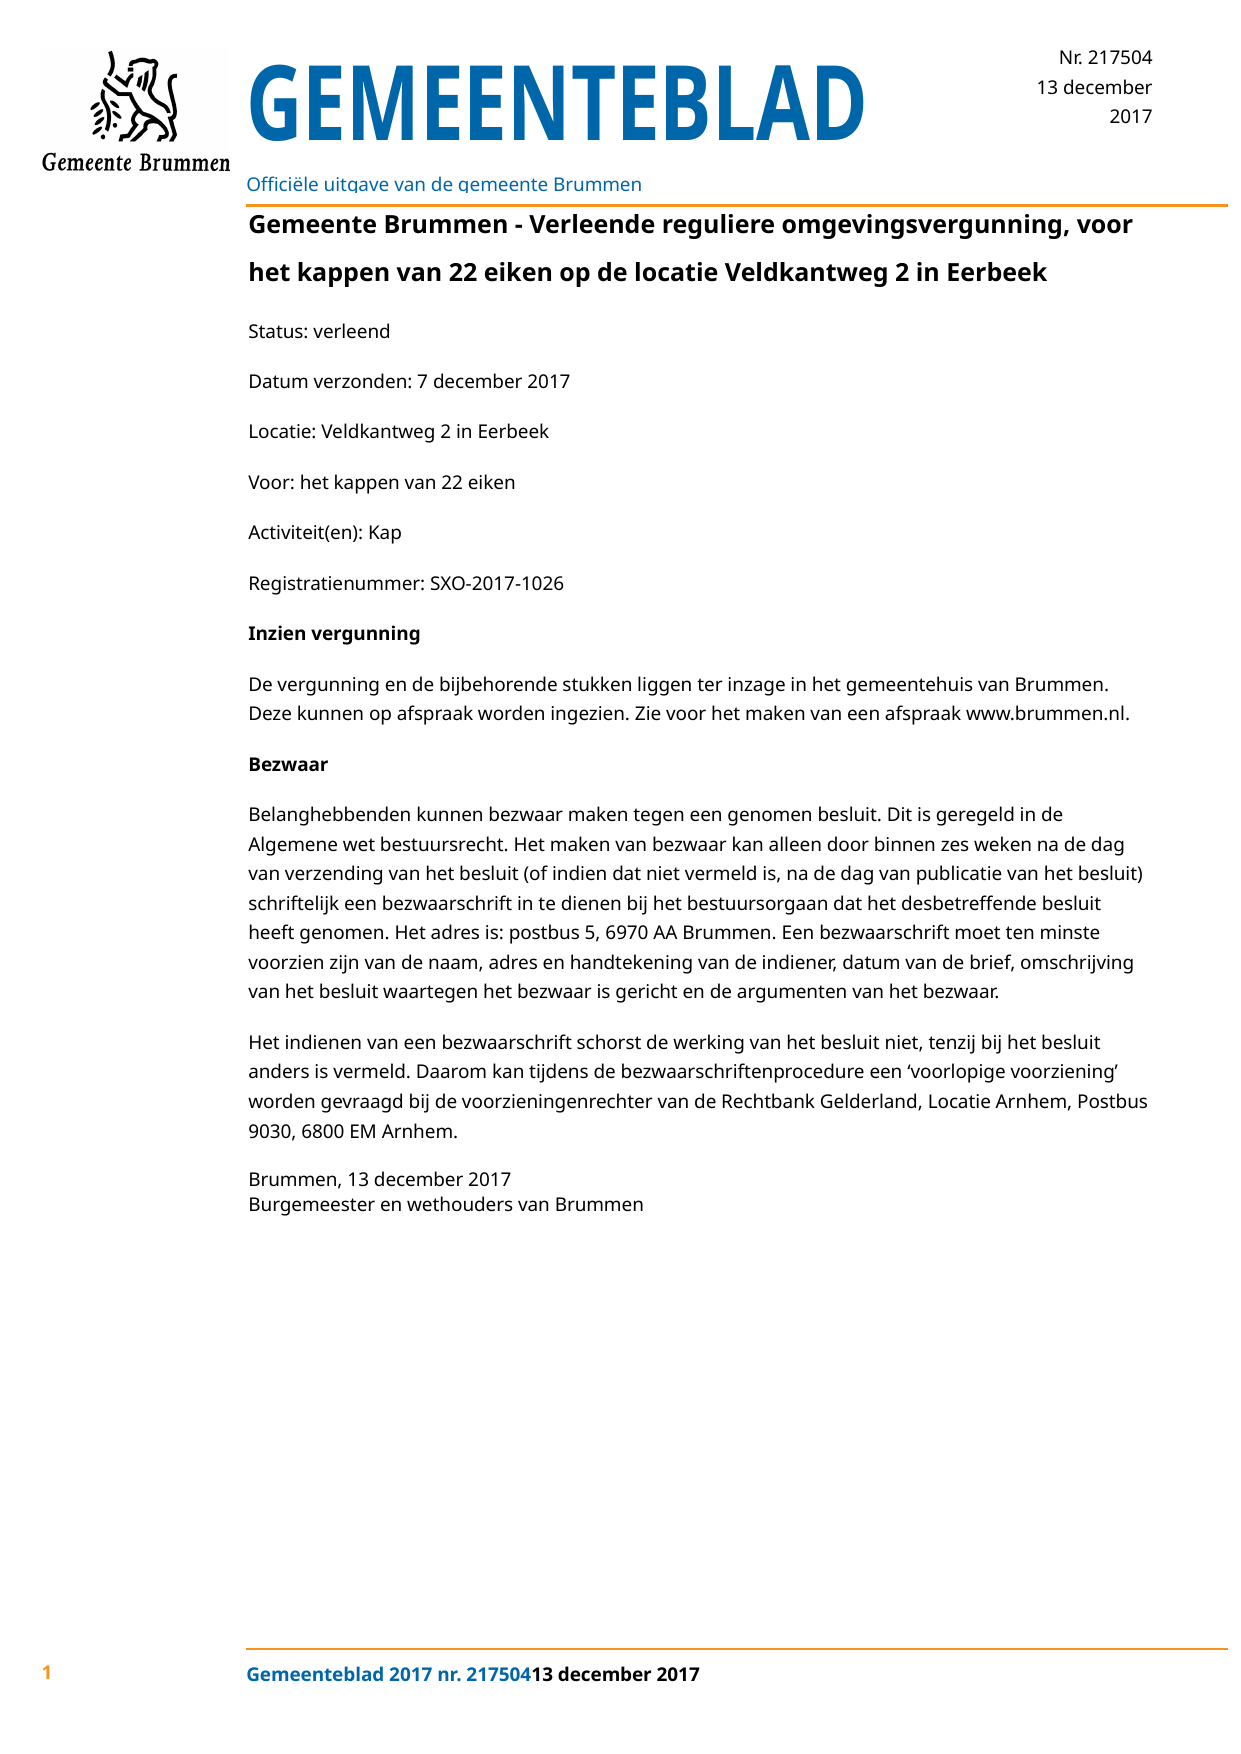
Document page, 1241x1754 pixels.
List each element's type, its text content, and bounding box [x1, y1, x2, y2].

text Activiteit(en): Kap [248, 519, 1152, 545]
text De vergunning en de bijbehorende stukken liggen ter inzage in het gemeentehuis van Brummen. Deze kunnen op afspraak worden ingezien. Zie voor het maken van een afspraak www.brummen.nl. [248, 671, 1152, 726]
text Inzien vergunning [248, 620, 1152, 646]
text Belanghebbenden kunnen bezwaar maken tegen een genomen besluit. Dit is geregeld in de Algemene wet bestuursrecht. Het maken van bezwaar kan alleen door binnen zes weken na de dag van verzending van het besluit (of indien dat niet vermeld is, na de dag van publicatie van het besluit) schriftelijk een bezwaarschrift in te dienen bij het bestuursorgaan dat het desbetreffende besluit heeft genomen. Het adres is: postbus 5, 6970 AA Brummen. Een bezwaarschrift moet ten minste voorzien zijn van de naam, adres en handtekening van de indiener, datum van de brief, omschrijving van het besluit waartegen het bezwaar is gericht en de argumenten van het bezwaar. [248, 801, 1152, 1004]
text Voor: het kappen van 22 eiken [248, 469, 1152, 495]
picture [41, 47, 231, 172]
text Status: verleend [248, 318, 1152, 344]
text Brummen, 13 december 2017 [248, 1166, 1152, 1191]
text Het indienen van een bezwaarschrift schorst de werking van het besluit niet, tenzij bij het besluit anders is vermeld. Daarom kan tijdens de bezwaarschriftenprocedure een ‘voorlopige voorziening’ worden gevraagd bij de voorzieningenrechter van de Rechtbank Gelderland, Locatie Arnhem, Postbus 9030, 6800 EM Arnhem. [248, 1029, 1152, 1144]
text Datum verzonden: 7 december 2017 [248, 368, 1152, 394]
text Bezwaar [248, 751, 1152, 777]
text Burgemeester en wethouders van Brummen [248, 1191, 1152, 1217]
text Gemeente Brummen - Verleende reguliere omgevingsvergunning, voor het kappen van 22 eiken op de locatie Veldkantweg 2 in Eerbeek [248, 207, 1152, 288]
text Locatie: Veldkantweg 2 in Eerbeek [248, 419, 1152, 444]
text Registratienummer: SXO-2017-1026 [248, 570, 1152, 596]
